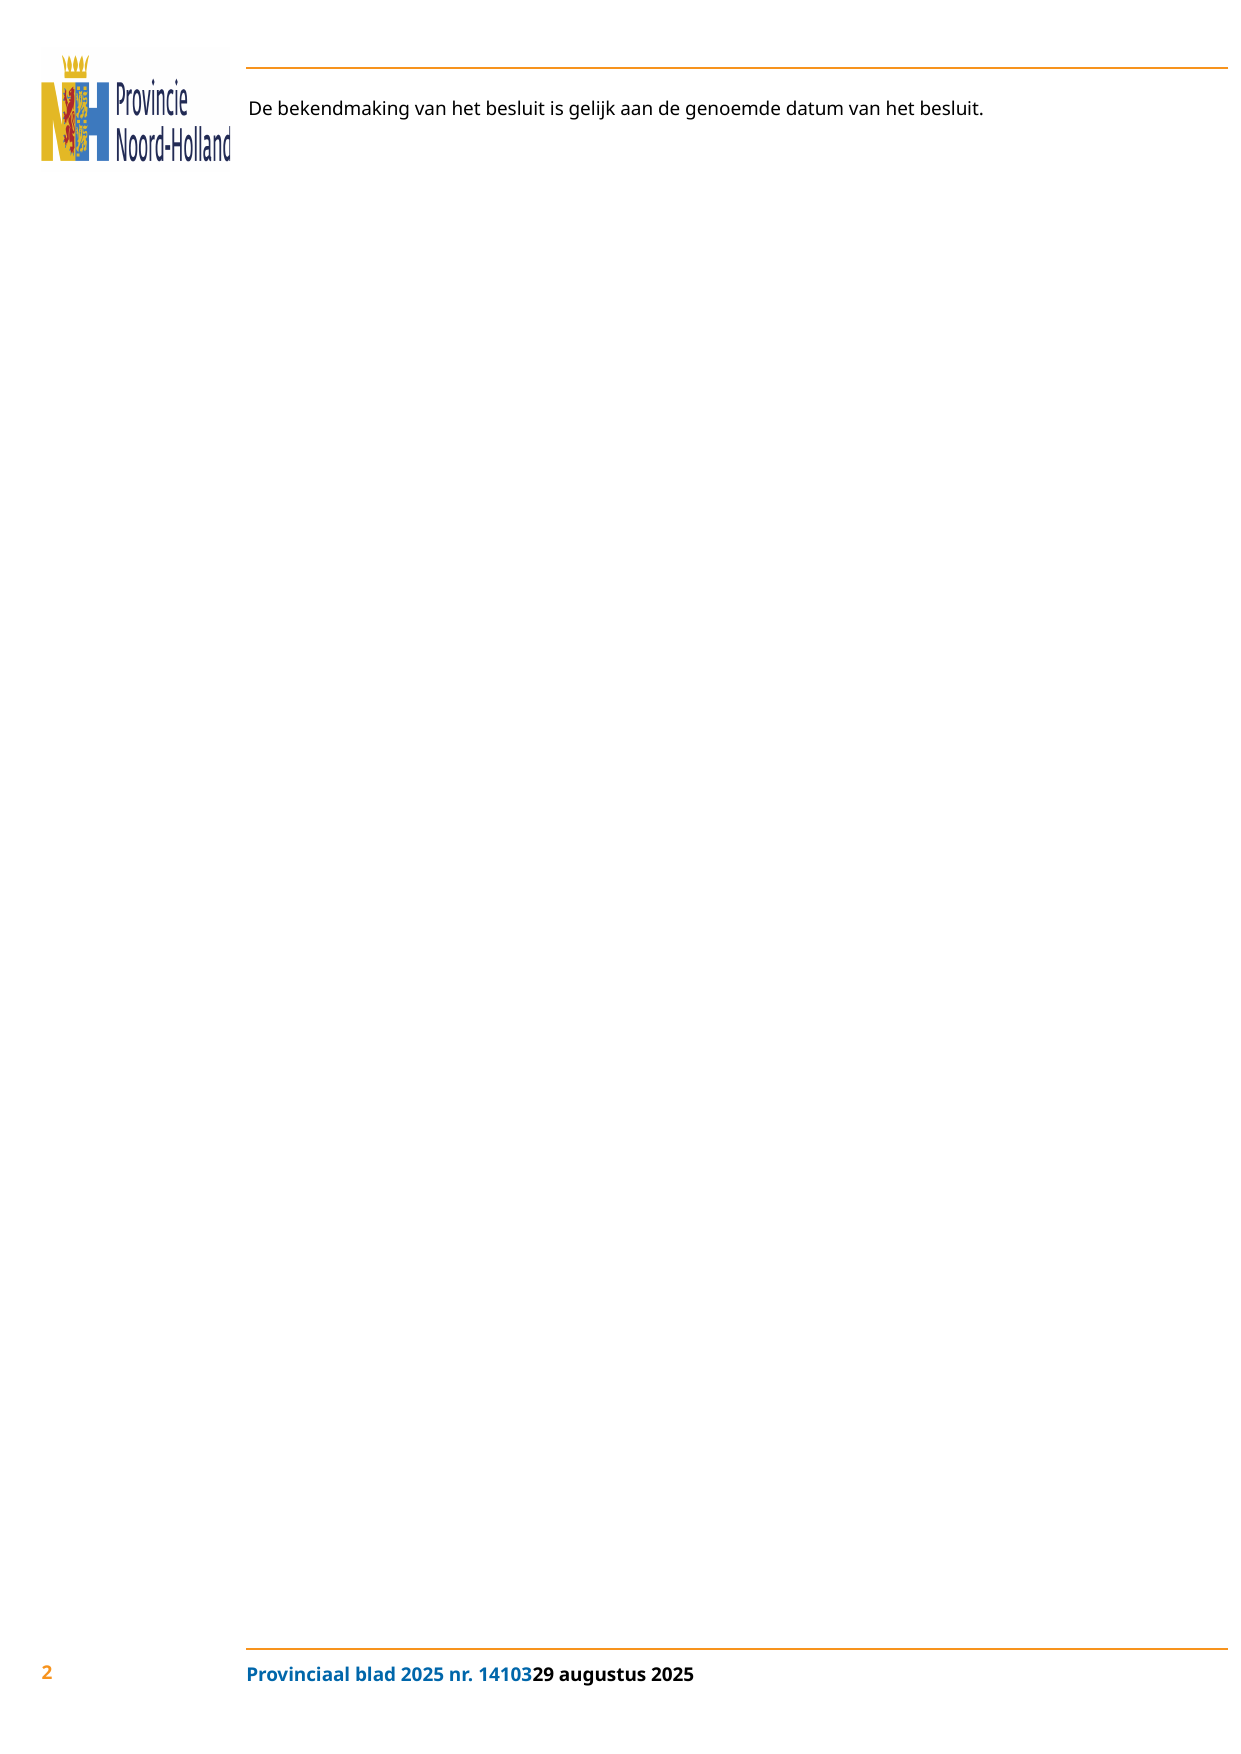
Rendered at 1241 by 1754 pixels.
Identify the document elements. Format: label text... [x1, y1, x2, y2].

picture [41, 47, 231, 172]
text De bekendmaking van het besluit is gelijk aan de genoemde datum van het besluit. [248, 95, 1152, 121]
